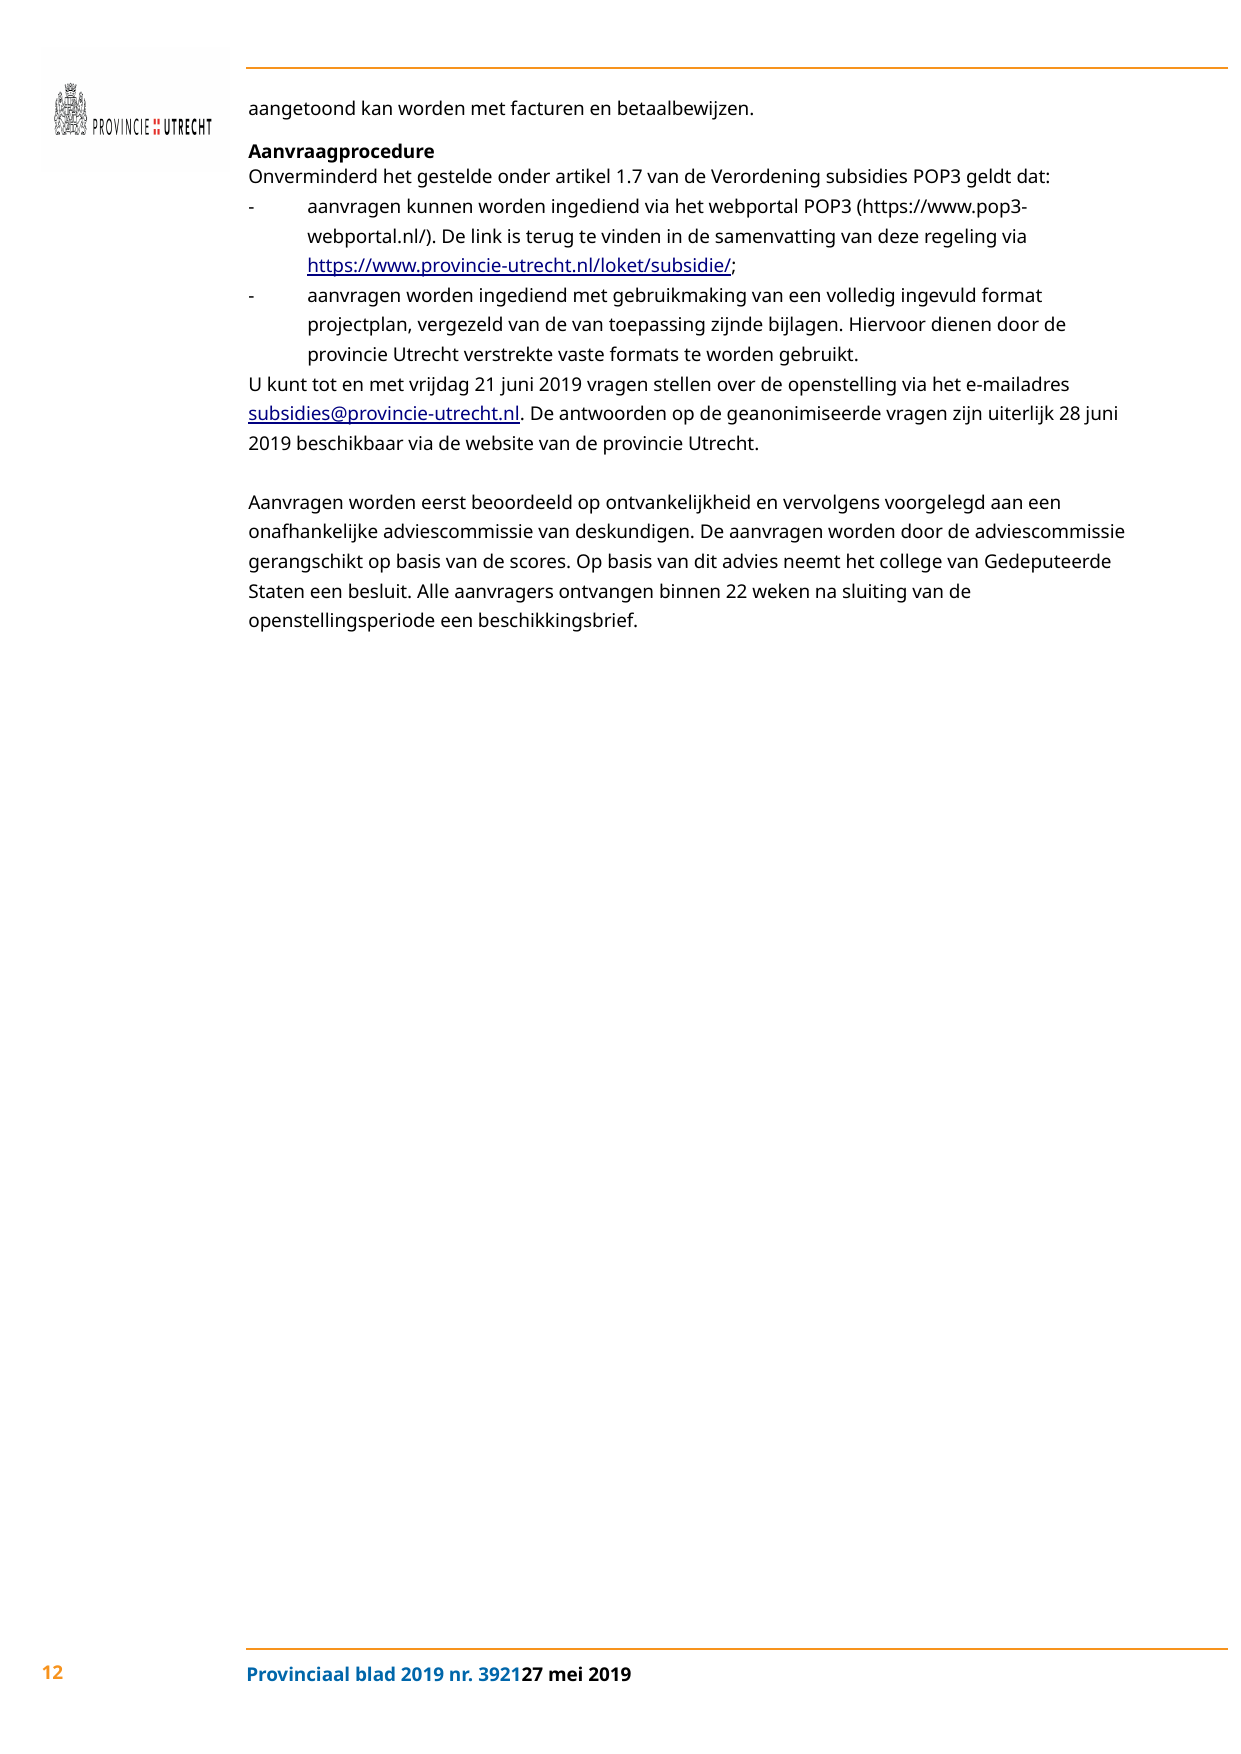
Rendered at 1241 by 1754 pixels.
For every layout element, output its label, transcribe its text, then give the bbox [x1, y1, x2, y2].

picture [41, 47, 231, 172]
list aanvragen worden ingediend met gebruikmaking van een volledig ingevuld format projectplan, vergezeld van de van toepassing zijnde bijlagen. Hiervoor dienen door de provincie Utrecht verstrekte vaste formats te worden gebruikt. [248, 282, 1152, 367]
text Aanvragen worden eerst beoordeeld op ontvankelijkheid en vervolgens voorgelegd aan een onafhankelijke adviescommissie van deskundigen. De aanvragen worden door de adviescommissie gerangschikt op basis van de scores. Op basis van dit advies neemt het college van Gedeputeerde Staten een besluit. Alle aanvragers ontvangen binnen 22 weken na sluiting van de openstellingsperiode een beschikkingsbrief. [248, 489, 1152, 633]
text Aanvraagprocedure [248, 138, 1152, 164]
text Onverminderd het gestelde onder artikel 1.7 van de Verordening subsidies POP3 geldt dat: [248, 164, 1152, 189]
text U kunt tot en met vrijdag 21 juni 2019 vragen stellen over de openstelling via het e-mailadres subsidies@provincie-utrecht.nl. De antwoorden op de geanonimiseerde vragen zijn uiterlijk 28 juni 2019 beschikbaar via de website van de provincie Utrecht. [248, 371, 1152, 456]
text aangetoond kan worden met facturen en betaalbewijzen. [248, 95, 1152, 121]
list aanvragen kunnen worden ingediend via het webportal POP3 (https://www.pop3-webportal.nl/). De link is terug te vinden in de samenvatting van deze regeling via https://www.provincie-utrecht.nl/loket/subsidie/; [248, 193, 1152, 278]
